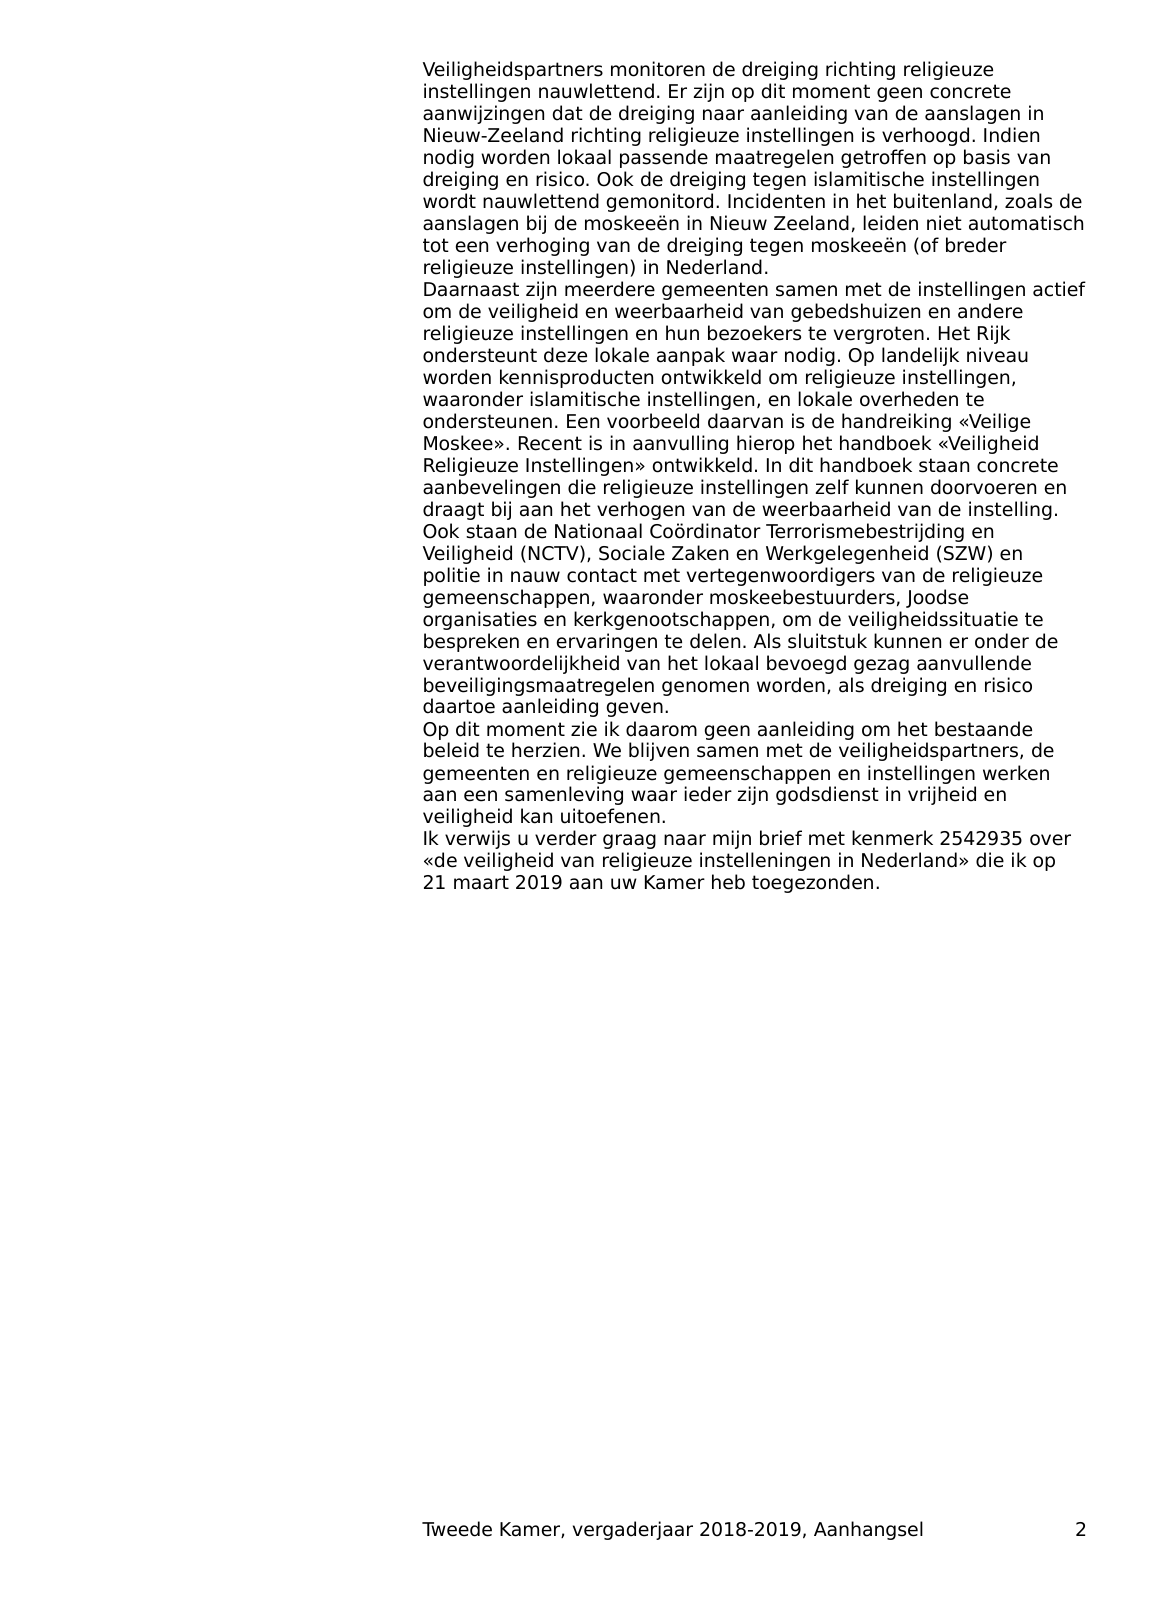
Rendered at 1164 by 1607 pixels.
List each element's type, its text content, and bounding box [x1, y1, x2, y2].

text Op dit moment zie ik daarom geen aanleiding om het bestaande beleid te herzien. We blijven samen met de veiligheidspartners, de gemeenten en religieuze gemeenschappen en instellingen werken aan een samenleving waar ieder zijn godsdienst in vrijheid en veiligheid kan uitoefenen. [422, 718, 1087, 828]
text Ook staan de Nationaal Coördinator Terrorismebestrijding en Veiligheid (NCTV), Sociale Zaken en Werkgelegenheid (SZW) en politie in nauw contact met vertegenwoordigers van de religieuze gemeenschappen, waaronder moskeebestuurders, Joodse organisaties en kerkgenootschappen, om de veiligheidssituatie te bespreken en ervaringen te delen. Als sluitstuk kunnen er onder de verantwoordelijkheid van het lokaal bevoegd gezag aanvullende beveiligingsmaatregelen genomen worden, als dreiging en risico daartoe aanleiding geven. [422, 521, 1087, 718]
text Ik verwijs u verder graag naar mijn brief met kenmerk 2542935 over «de veiligheid van religieuze instelleningen in Nederland» die ik op 21 maart 2019 aan uw Kamer heb toegezonden. [422, 828, 1087, 894]
text Veiligheidspartners monitoren de dreiging richting religieuze instellingen nauwlettend. Er zijn op dit moment geen concrete aanwijzingen dat de dreiging naar aanleiding van de aanslagen in Nieuw-Zeeland richting religieuze instellingen is verhoogd. Indien nodig worden lokaal passende maatregelen getroffen op basis van dreiging en risico. Ook de dreiging tegen islamitische instellingen wordt nauwlettend gemonitord. Incidenten in het buitenland, zoals de aanslagen bij de moskeeën in Nieuw Zeeland, leiden niet automatisch tot een verhoging van de dreiging tegen moskeeën (of breder religieuze instellingen) in Nederland. [422, 59, 1087, 279]
text Daarnaast zijn meerdere gemeenten samen met de instellingen actief om de veiligheid en weerbaarheid van gebedshuizen en andere religieuze instellingen en hun bezoekers te vergroten. Het Rijk ondersteunt deze lokale aanpak waar nodig. Op landelijk niveau worden kennisproducten ontwikkeld om religieuze instellingen, waaronder islamitische instellingen, en lokale overheden te ondersteunen. Een voorbeeld daarvan is de handreiking «Veilige Moskee». Recent is in aanvulling hierop het handboek «Veiligheid Religieuze Instellingen» ontwikkeld. In dit handboek staan concrete aanbevelingen die religieuze instellingen zelf kunnen doorvoeren en draagt bij aan het verhogen van de weerbaarheid van de instelling. [422, 279, 1087, 521]
